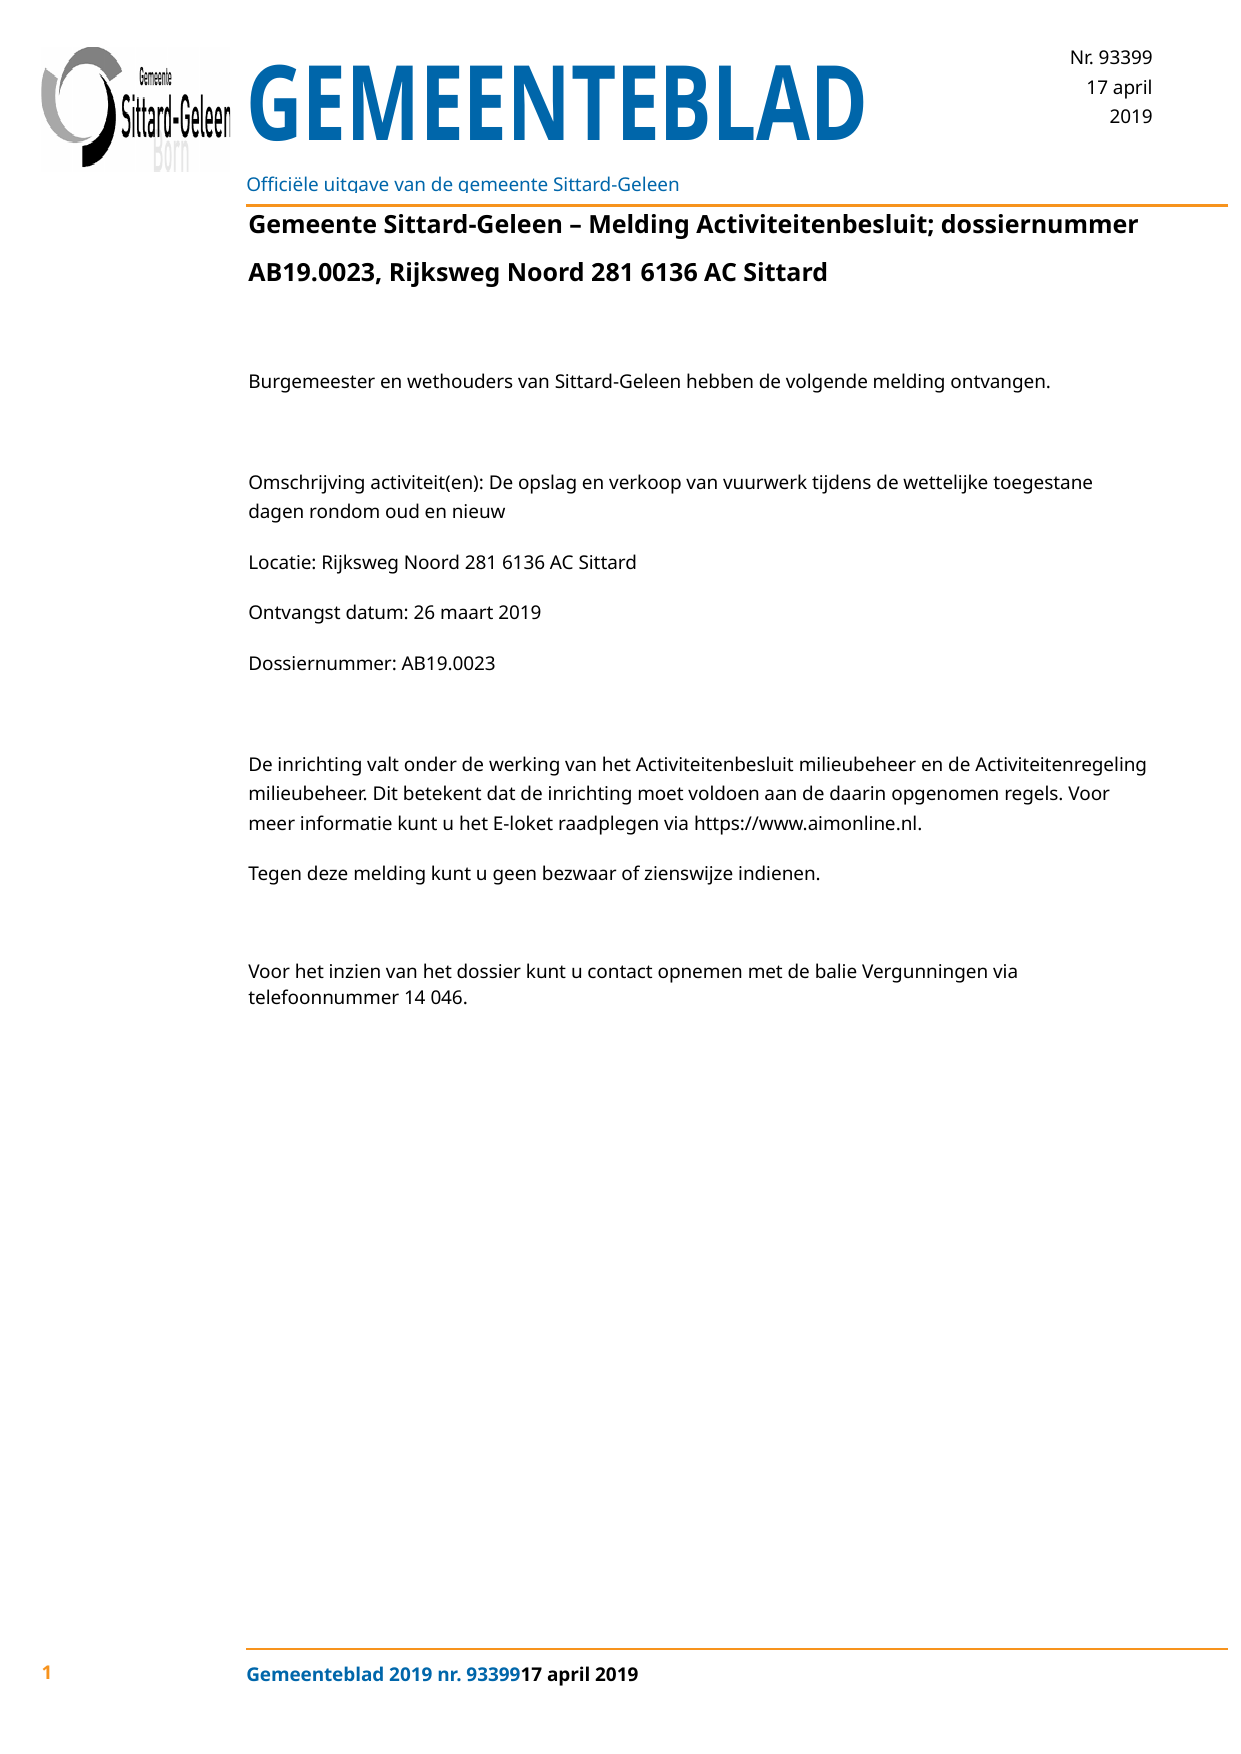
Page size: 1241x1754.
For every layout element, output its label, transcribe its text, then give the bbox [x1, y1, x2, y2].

text Dossiernummer: AB19.0023 [248, 650, 1152, 676]
text Locatie: Rijksweg Noord 281 6136 AC Sittard [248, 549, 1152, 575]
text Tegen deze melding kunt u geen bezwaar of zienswijze indienen. [248, 860, 1152, 886]
text Gemeente Sittard-Geleen – Melding Activiteitenbesluit; dossiernummer AB19.0023, Rijksweg Noord 281 6136 AC Sittard [248, 207, 1152, 288]
text Ontvangst datum: 26 maart 2019 [248, 599, 1152, 625]
text Omschrijving activiteit(en): De opslag en verkoop van vuurwerk tijdens de wettelijke toegestane dagen rondom oud en nieuw [248, 469, 1152, 524]
text Voor het inzien van het dossier kunt u contact opnemen met de balie Vergunningen via telefoonnummer 14 046. [248, 959, 1152, 1010]
text Burgemeester en wethouders van Sittard-Geleen hebben de volgende melding ontvangen. [248, 368, 1152, 394]
picture [41, 47, 231, 172]
text De inrichting valt onder de werking van het Activiteitenbesluit milieubeheer en de Activiteitenregeling milieubeheer. Dit betekent dat de inrichting moet voldoen aan de daarin opgenomen regels. Voor meer informatie kunt u het E-loket raadplegen via https://www.aimonline.nl. [248, 751, 1152, 836]
